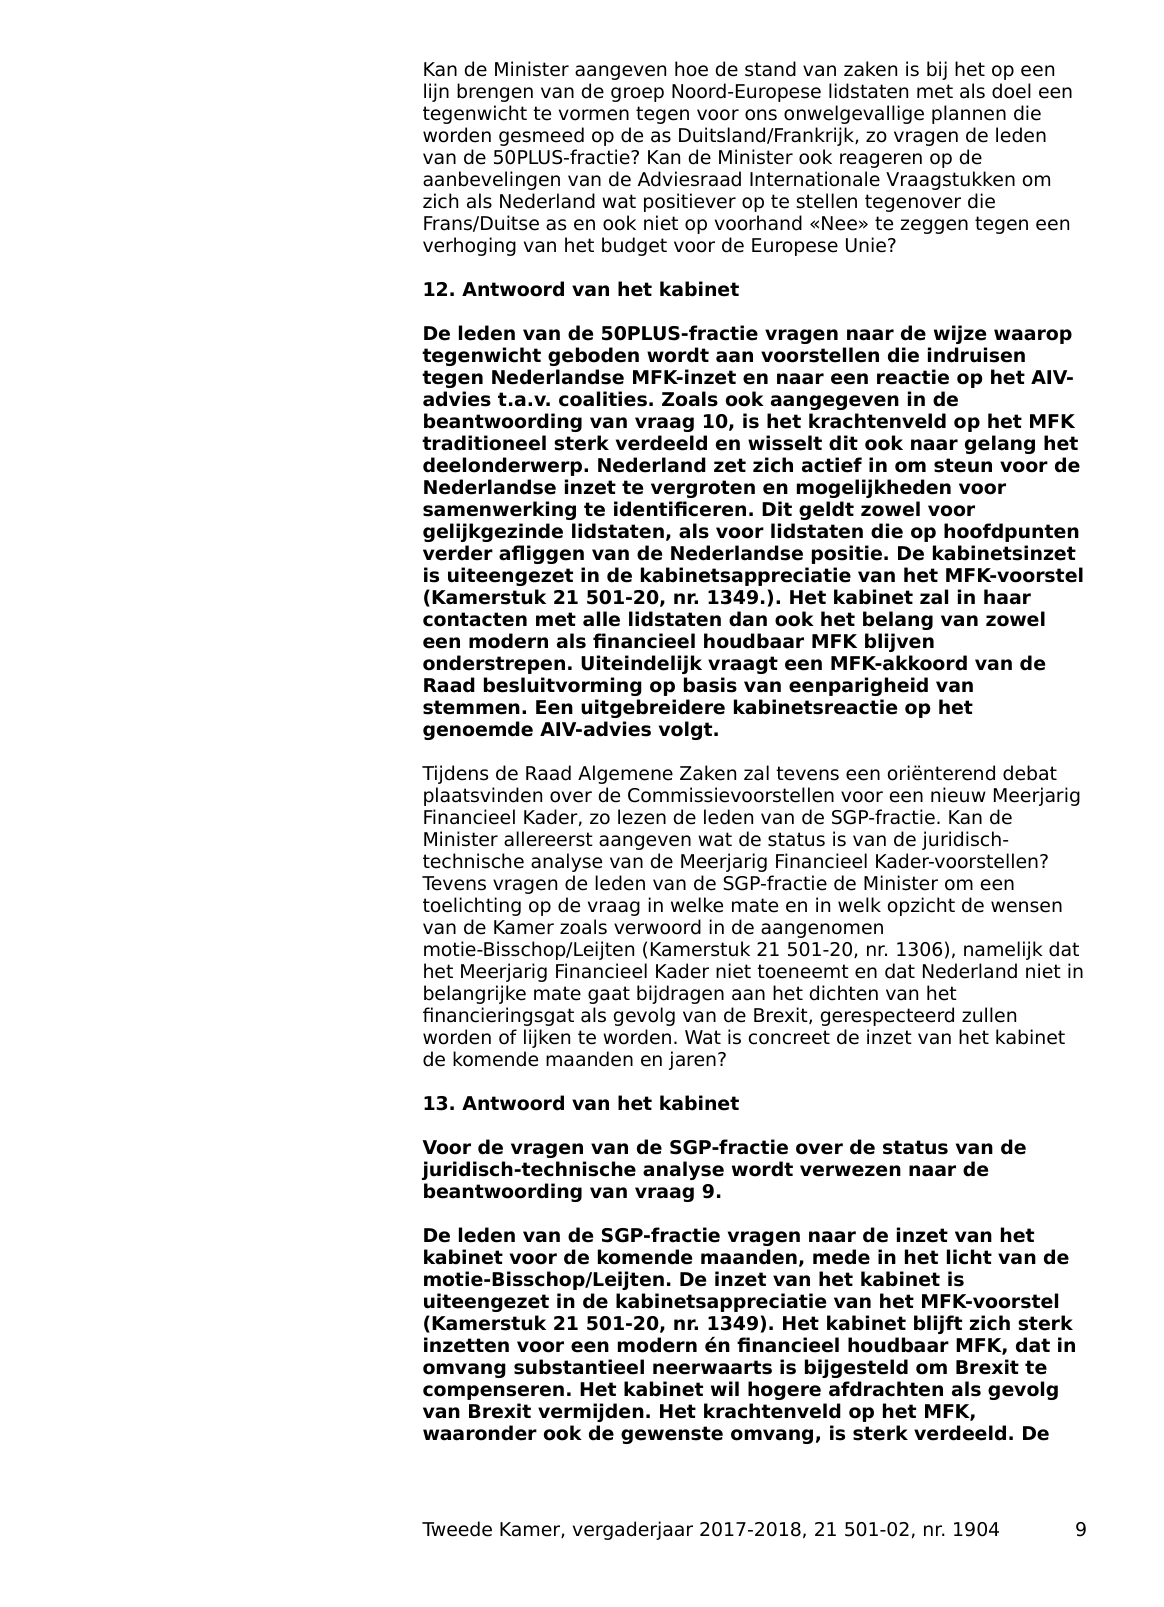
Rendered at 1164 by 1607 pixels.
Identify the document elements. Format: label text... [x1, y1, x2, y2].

text De leden van de SGP-fractie vragen naar de inzet van het kabinet voor de komende maanden, mede in het licht van de motie-Bisschop/Leijten. De inzet van het kabinet is uiteengezet in de kabinetsappreciatie van het MFK-voorstel (Kamerstuk 21 501-20, nr. 1349). Het kabinet blijft zich sterk inzetten voor een modern én financieel houdbaar MFK, dat in omvang substantieel neerwaarts is bijgesteld om Brexit te compenseren. Het kabinet wil hogere afdrachten als gevolg van Brexit vermijden. Het krachtenveld op het MFK, waaronder ook de gewenste omvang, is sterk verdeeld. De [422, 1225, 1087, 1445]
text Tijdens de Raad Algemene Zaken zal tevens een oriënterend debat plaatsvinden over de Commissievoorstellen voor een nieuw Meerjarig Financieel Kader, zo lezen de leden van de SGP-fractie. Kan de Minister allereerst aangeven wat de status is van de juridisch-technische analyse van de Meerjarig Financieel Kader-voorstellen? Tevens vragen de leden van de SGP-fractie de Minister om een toelichting op de vraag in welke mate en in welk opzicht de wensen van de Kamer zoals verwoord in de aangenomen motie-Bisschop/Leijten (Kamerstuk 21 501-20, nr. 1306), namelijk dat het Meerjarig Financieel Kader niet toeneemt en dat Nederland niet in belangrijke mate gaat bijdragen aan het dichten van het financieringsgat als gevolg van de Brexit, gerespecteerd zullen worden of lijken te worden. Wat is concreet de inzet van het kabinet de komende maanden en jaren? [422, 763, 1087, 1071]
subtitle 13. Antwoord van het kabinet [422, 1093, 1087, 1115]
text De leden van de 50PLUS-fractie vragen naar de wijze waarop tegenwicht geboden wordt aan voorstellen die indruisen tegen Nederlandse MFK-inzet en naar een reactie op het AIV-advies t.a.v. coalities. Zoals ook aangegeven in de beantwoording van vraag 10, is het krachtenveld op het MFK traditioneel sterk verdeeld en wisselt dit ook naar gelang het deelonderwerp. Nederland zet zich actief in om steun voor de Nederlandse inzet te vergroten en mogelijkheden voor samenwerking te identificeren. Dit geldt zowel voor gelijkgezinde lidstaten, als voor lidstaten die op hoofdpunten verder afliggen van de Nederlandse positie. De kabinetsinzet is uiteengezet in de kabinetsappreciatie van het MFK-voorstel (Kamerstuk 21 501-20, nr. 1349.). Het kabinet zal in haar contacten met alle lidstaten dan ook het belang van zowel een modern als financieel houdbaar MFK blijven onderstrepen. Uiteindelijk vraagt een MFK-akkoord van de Raad besluitvorming op basis van eenparigheid van stemmen. Een uitgebreidere kabinetsreactie op het genoemde AIV-advies volgt. [422, 323, 1087, 741]
text Voor de vragen van de SGP-fractie over de status van de juridisch-technische analyse wordt verwezen naar de beantwoording van vraag 9. [422, 1137, 1087, 1203]
subtitle 12. Antwoord van het kabinet [422, 279, 1087, 301]
text Kan de Minister aangeven hoe de stand van zaken is bij het op een lijn brengen van de groep Noord-Europese lidstaten met als doel een tegenwicht te vormen tegen voor ons onwelgevallige plannen die worden gesmeed op de as Duitsland/Frankrijk, zo vragen de leden van de 50PLUS-fractie? Kan de Minister ook reageren op de aanbevelingen van de Adviesraad Internationale Vraagstukken om zich als Nederland wat positiever op te stellen tegenover die Frans/Duitse as en ook niet op voorhand «Nee» te zeggen tegen een verhoging van het budget voor de Europese Unie? [422, 59, 1087, 257]
